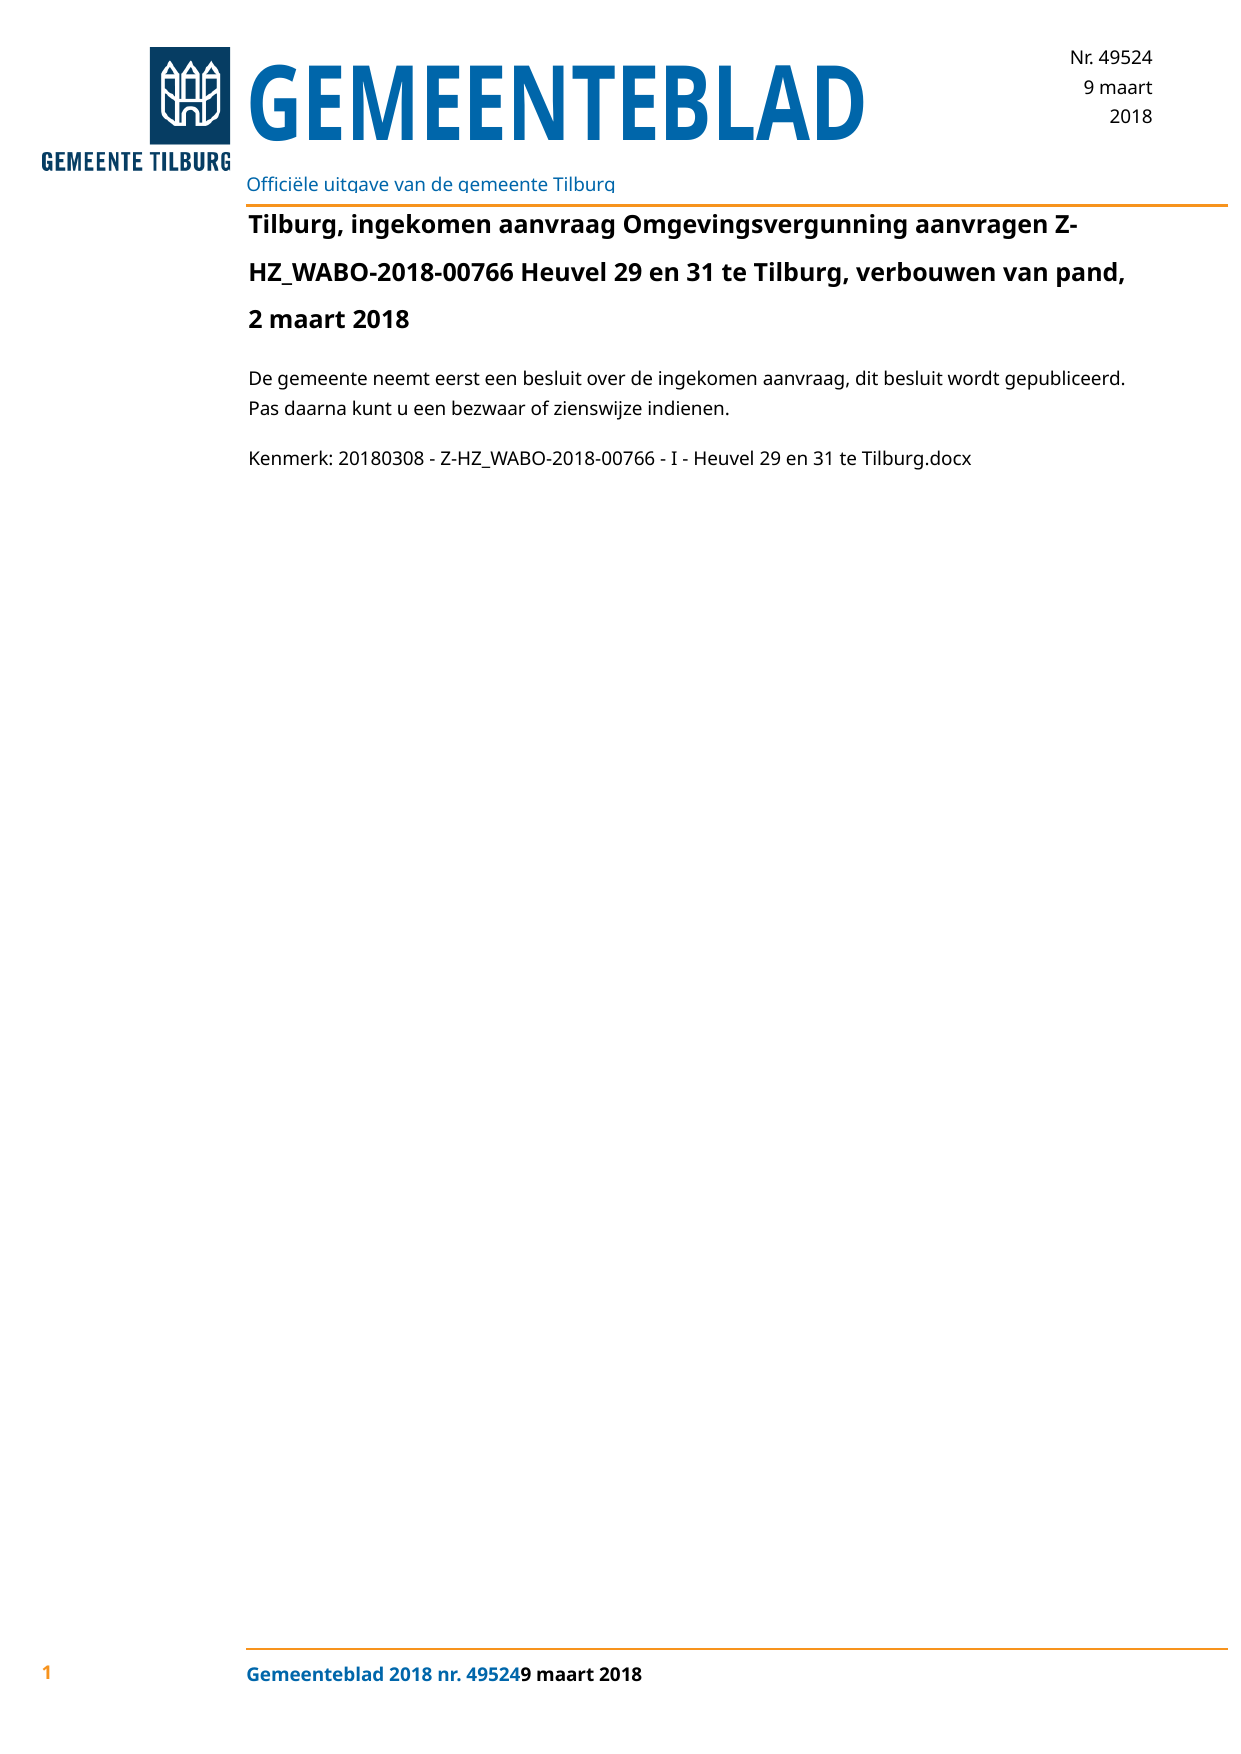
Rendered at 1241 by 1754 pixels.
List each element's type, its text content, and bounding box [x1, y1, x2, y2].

picture [41, 47, 231, 172]
text Tilburg, ingekomen aanvraag Omgevingsvergunning aanvragen Z-HZ_WABO-2018-00766 Heuvel 29 en 31 te Tilburg, verbouwen van pand, 2 maart 2018 [248, 207, 1152, 336]
text Kenmerk: 20180308 - Z-HZ_WABO-2018-00766 - I - Heuvel 29 en 31 te Tilburg.docx [248, 446, 1152, 471]
text De gemeente neemt eerst een besluit over de ingekomen aanvraag, dit besluit wordt gepubliceerd. Pas daarna kunt u een bezwaar of zienswijze indienen. [248, 366, 1152, 421]
